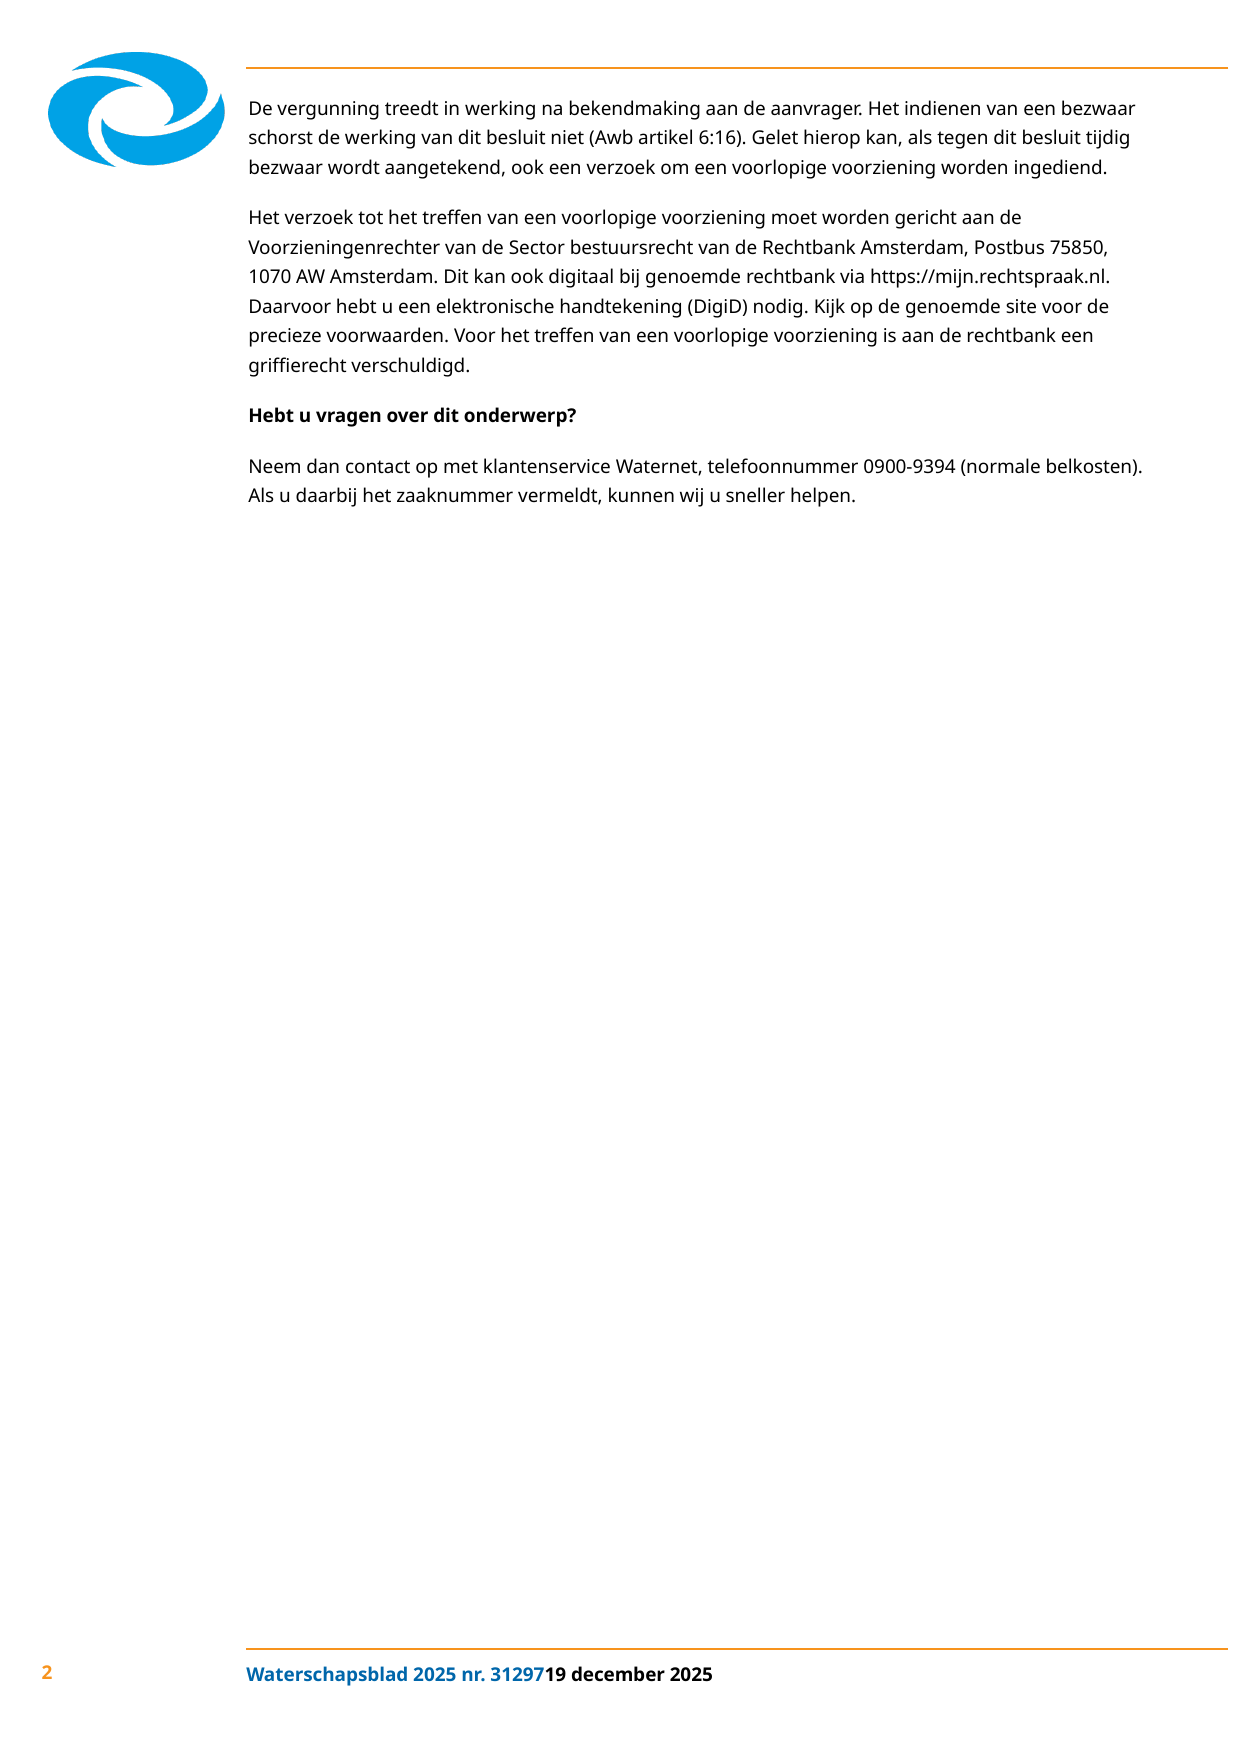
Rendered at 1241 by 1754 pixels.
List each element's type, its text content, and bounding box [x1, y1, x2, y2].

text Het verzoek tot het treffen van een voorlopige voorziening moet worden gericht aan de Voorzieningenrechter van de Sector bestuursrecht van de Rechtbank Amsterdam, Postbus 75850, 1070 AW Amsterdam. Dit kan ook digitaal bij genoemde rechtbank via https://mijn.rechtspraak.nl. Daarvoor hebt u een elektronische handtekening (DigiD) nodig. Kijk op de genoemde site voor de precieze voorwaarden. Voor het treffen van een voorlopige voorziening is aan de rechtbank een griffierecht verschuldigd. [248, 204, 1152, 378]
text Hebt u vragen over dit onderwerp? [248, 403, 1152, 428]
picture [41, 47, 231, 172]
text De vergunning treedt in werking na bekendmaking aan de aanvrager. Het indienen van een bezwaar schorst de werking van dit besluit niet (Awb artikel 6:16). Gelet hierop kan, als tegen dit besluit tijdig bezwaar wordt aangetekend, ook een verzoek om een voorlopige voorziening worden ingediend. [248, 95, 1152, 180]
text Neem dan contact op met klantenservice Waternet, telefoonnummer 0900-9394 (normale belkosten). Als u daarbij het zaaknummer vermeldt, kunnen wij u sneller helpen. [248, 453, 1152, 508]
